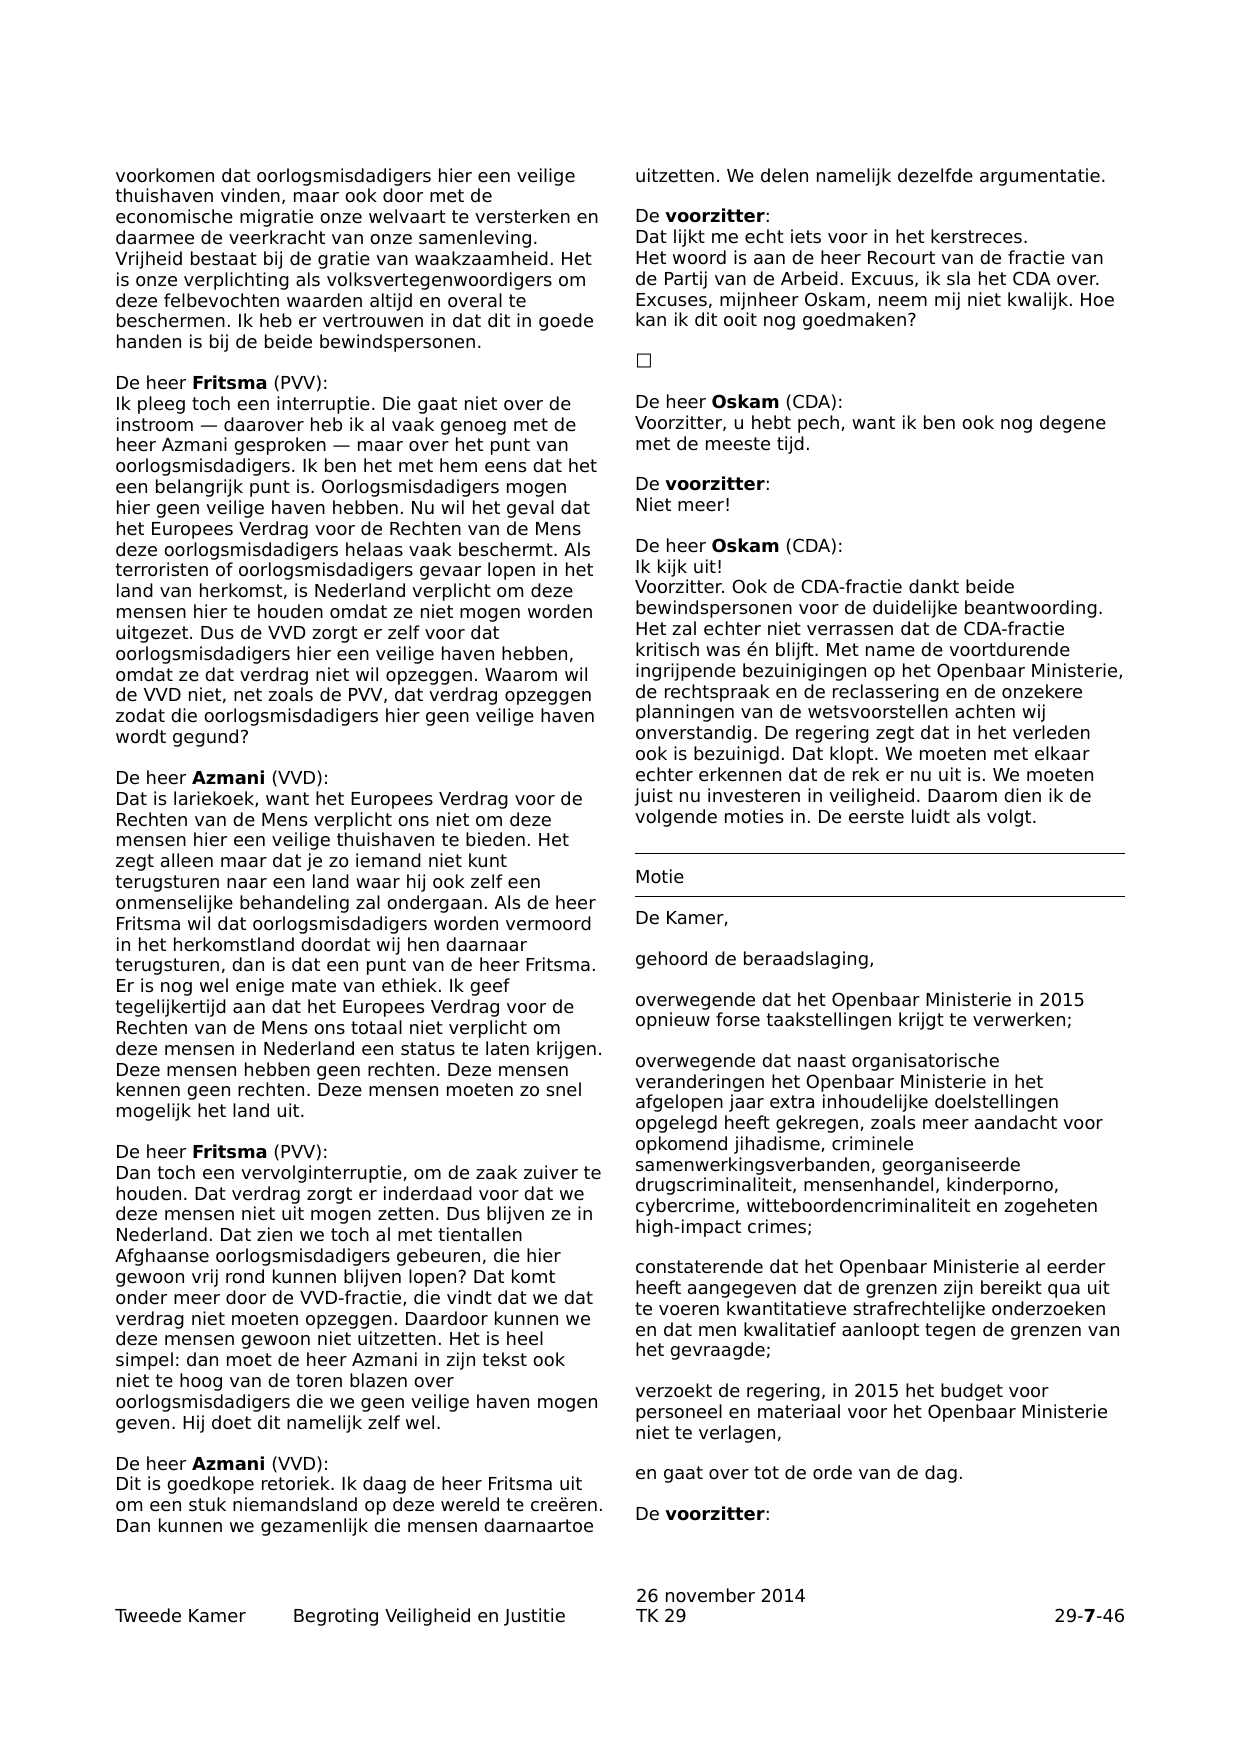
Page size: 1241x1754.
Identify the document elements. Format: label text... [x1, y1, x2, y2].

text Niet meer! [635, 495, 1125, 516]
text Ik kijk uit! [635, 556, 1125, 577]
text De heer Azmani (VVD): [115, 1453, 605, 1474]
text overwegende dat naast organisatorische veranderingen het Openbaar Ministerie in het afgelopen jaar extra inhoudelijke doelstellingen opgelegd heeft gekregen, zoals meer aandacht voor opkomend jihadisme, criminele samenwerkingsverbanden, georganiseerde drugscriminaliteit, mensenhandel, kinderporno, cybercrime, witteboordencriminaliteit en zogeheten high-impact crimes; [635, 1051, 1125, 1237]
text De heer Oskam (CDA): [635, 536, 1125, 556]
text gehoord de beraadslaging, [635, 949, 1125, 969]
text De voorzitter: [635, 206, 1125, 227]
text De heer Fritsma (PVV): [115, 373, 605, 393]
text De voorzitter: [635, 474, 1125, 495]
text constaterende dat het Openbaar Ministerie al eerder heeft aangegeven dat de grenzen zijn bereikt qua uit te voeren kwantitatieve strafrechtelijke onderzoeken en dat men kwalitatief aanloopt tegen de grenzen van het gevraagde; [635, 1257, 1125, 1361]
text Ik pleeg toch een interruptie. Die gaat niet over de instroom — daarover heb ik al vaak genoeg met de heer Azmani gesproken — maar over het punt van oorlogsmisdadigers. Ik ben het met hem eens dat het een belangrijk punt is. Oorlogsmisdadigers mogen hier geen veilige haven hebben. Nu wil het geval dat het Europees Verdrag voor de Rechten van de Mens deze oorlogsmisdadigers helaas vaak beschermt. Als terroristen of oorlogsmisdadigers gevaar lopen in het land van herkomst, is Nederland verplicht om deze mensen hier te houden omdat ze niet mogen worden uitgezet. Dus de VVD zorgt er zelf voor dat oorlogsmisdadigers hier een veilige haven hebben, omdat ze dat verdrag niet wil opzeggen. Waarom wil de VVD niet, net zoals de PVV, dat verdrag opzeggen zodat die oorlogsmisdadigers hier geen veilige haven wordt gegund? [115, 393, 605, 748]
text Dit is goedkope retoriek. Ik daag de heer Fritsma uit om een stuk niemandsland op deze wereld te creëren. Dan kunnen we gezamenlijk die mensen daarnaartoe [115, 1474, 605, 1537]
text uitzetten. We delen namelijk dezelfde argumentatie. [635, 165, 1125, 186]
text Voorzitter, u hebt pech, want ik ben ook nog degene met de meeste tijd. [635, 412, 1125, 454]
text voorkomen dat oorlogsmisdadigers hier een veilige thuishaven vinden, maar ook door met de economische migratie onze welvaart te versterken en daarmee de veerkracht van onze samenleving. Vrijheid bestaat bij de gratie van waakzaamheid. Het is onze verplichting als volksvertegenwoordigers om deze felbevochten waarden altijd en overal te beschermen. Ik heb er vertrouwen in dat dit in goede handen is bij de beide bewindspersonen. [115, 165, 605, 353]
text De heer Oskam (CDA): [635, 392, 1125, 412]
text Dan toch een vervolginterruptie, om de zaak zuiver te houden. Dat verdrag zorgt er inderdaad voor dat we deze mensen niet uit mogen zetten. Dus blijven ze in Nederland. Dat zien we toch al met tientallen Afghaanse oorlogsmisdadigers gebeuren, die hier gewoon vrij rond kunnen blijven lopen? Dat komt onder meer door de VVD-fractie, die vindt dat we dat verdrag niet moeten opzeggen. Daardoor kunnen we deze mensen gewoon niet uitzetten. Het is heel simpel: dan moet de heer Azmani in zijn tekst ook niet te hoog van de toren blazen over oorlogsmisdadigers die we geen veilige haven mogen geven. Hij doet dit namelijk zelf wel. [115, 1162, 605, 1433]
text De Kamer, [635, 908, 1125, 929]
text Dat is lariekoek, want het Europees Verdrag voor de Rechten van de Mens verplicht ons niet om deze mensen hier een veilige thuishaven te bieden. Het zegt alleen maar dat je zo iemand niet kunt terugsturen naar een land waar hij ook zelf een onmenselijke behandeling zal ondergaan. Als de heer Fritsma wil dat oorlogsmisdadigers worden vermoord in het herkomstland doordat wij hen daarnaar terugsturen, dan is dat een punt van de heer Fritsma. Er is nog wel enige mate van ethiek. Ik geef tegelijkertijd aan dat het Europees Verdrag voor de Rechten van de Mens ons totaal niet verplicht om deze mensen in Nederland een status te laten krijgen. Deze mensen hebben geen rechten. Deze mensen kennen geen rechten. Deze mensen moeten zo snel mogelijk het land uit. [115, 788, 605, 1122]
text De heer Azmani (VVD): [115, 768, 605, 788]
text overwegende dat het Openbaar Ministerie in 2015 opnieuw forse taakstellingen krijgt te verwerken; [635, 989, 1125, 1031]
text De heer Fritsma (PVV): [115, 1142, 605, 1162]
text en gaat over tot de orde van de dag. [635, 1463, 1125, 1484]
text verzoekt de regering, in 2015 het budget voor personeel en materiaal voor het Openbaar Ministerie niet te verlagen, [635, 1381, 1125, 1443]
text Motie [635, 867, 1125, 888]
text Voorzitter. Ook de CDA-fractie dankt beide bewindspersonen voor de duidelijke beantwoording. Het zal echter niet verrassen dat de CDA-fractie kritisch was én blijft. Met name de voortdurende ingrijpende bezuinigingen op het Openbaar Ministerie, de rechtspraak en de reclassering en de onzekere planningen van de wetsvoorstellen achten wij onverstandig. De regering zegt dat in het verleden ook is bezuinigd. Dat klopt. We moeten met elkaar echter erkennen dat de rek er nu uit is. We moeten juist nu investeren in veiligheid. Daarom dien ik de volgende moties in. De eerste luidt als volgt. [635, 577, 1125, 827]
text Het woord is aan de heer Recourt van de fractie van de Partij van de Arbeid. Excuus, ik sla het CDA over. Excuses, mijnheer Oskam, neem mij niet kwalijk. Hoe kan ik dit ooit nog goedmaken? [635, 248, 1125, 331]
text ⬜ [635, 351, 1125, 372]
text De voorzitter: [635, 1504, 1125, 1525]
text Dat lijkt me echt iets voor in het kerstreces. [635, 227, 1125, 248]
